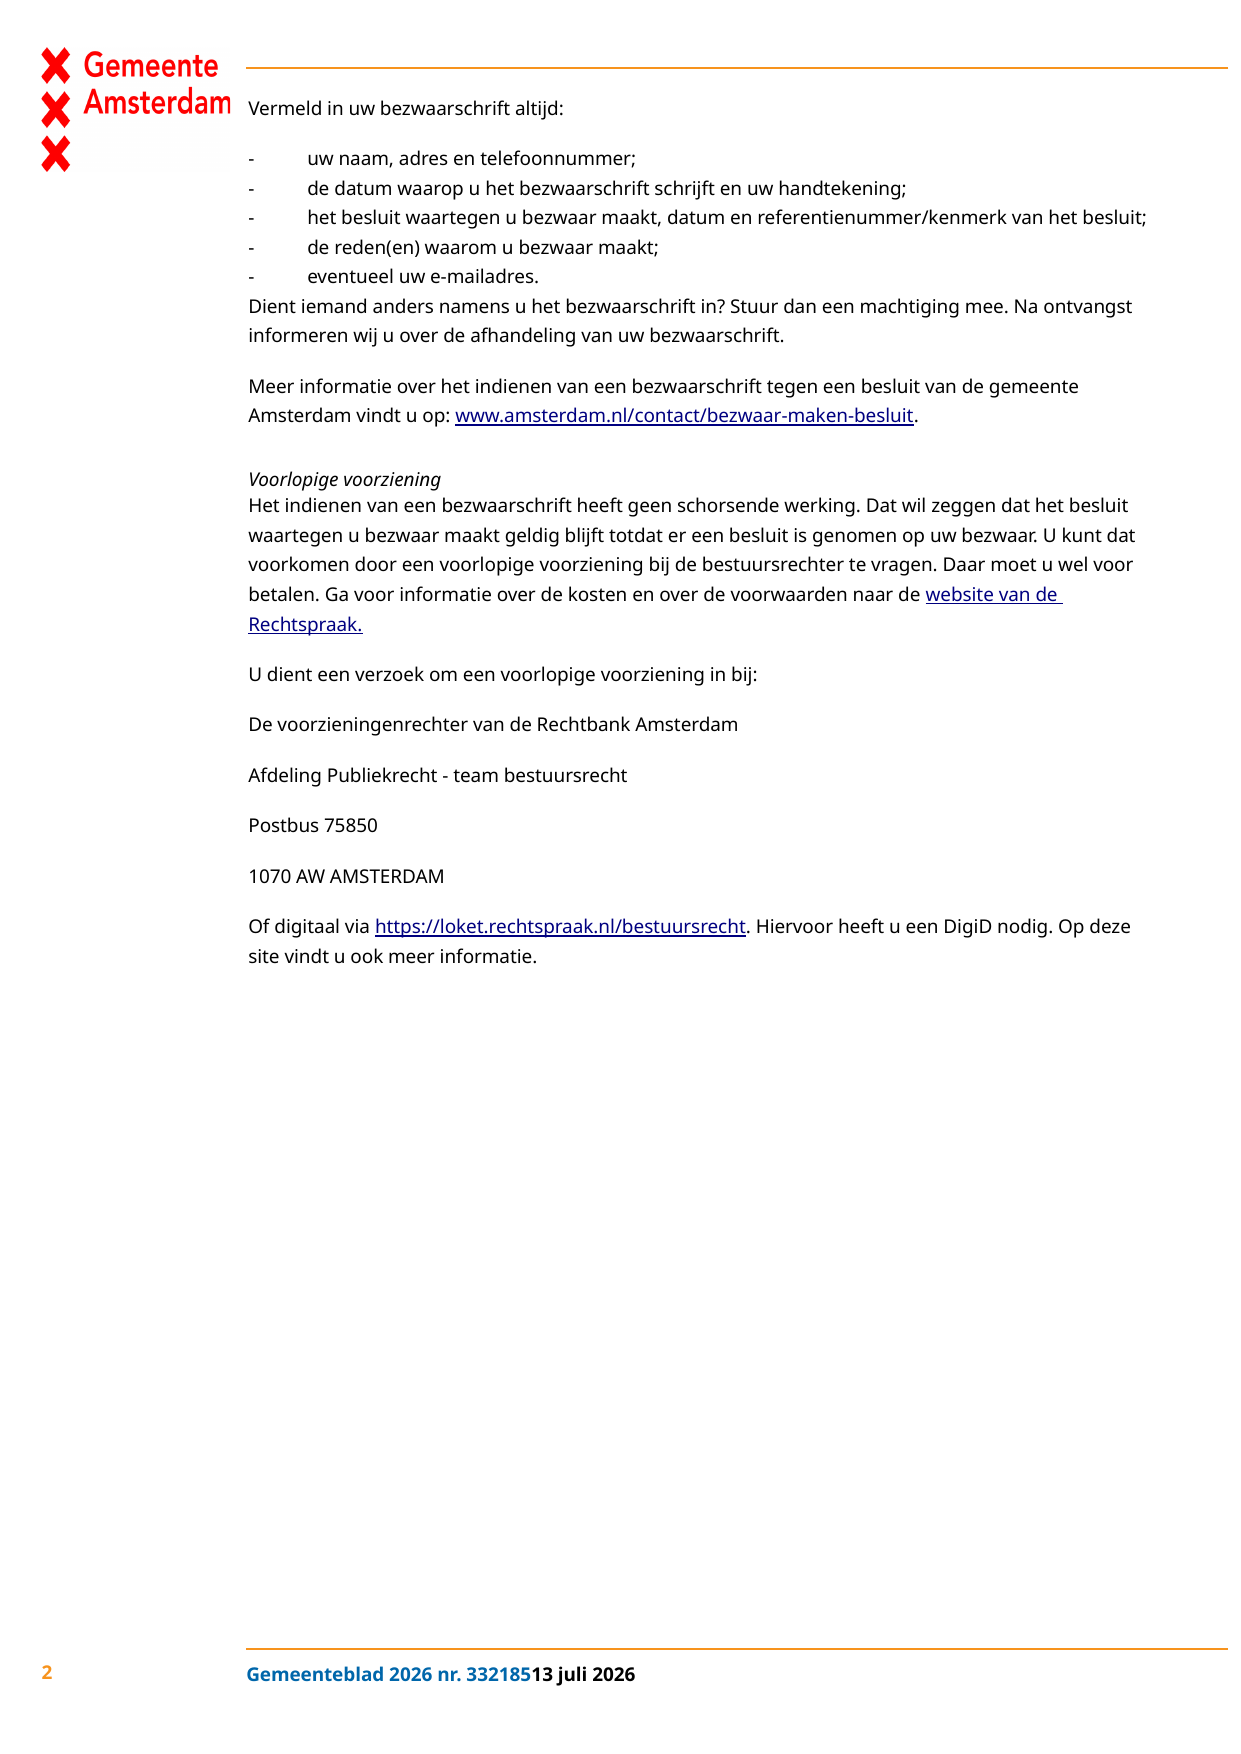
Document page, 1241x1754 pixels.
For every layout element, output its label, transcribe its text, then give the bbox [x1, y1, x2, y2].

text Dient iemand anders namens u het bezwaarschrift in? Stuur dan een machtiging mee. Na ontvangst informeren wij u over de afhandeling van uw bezwaarschrift. [248, 293, 1152, 348]
text Afdeling Publiekrecht - team bestuursrecht [248, 762, 1152, 788]
text 1070 AW AMSTERDAM [248, 863, 1152, 888]
text De voorzieningenrechter van de Rechtbank Amsterdam [248, 712, 1152, 737]
list uw naam, adres en telefoonnummer; [248, 145, 1152, 171]
picture [41, 47, 231, 172]
list eventueel uw e-mailadres. [248, 263, 1152, 289]
text Voorlopige voorziening [248, 467, 1152, 492]
text Postbus 75850 [248, 812, 1152, 838]
list de datum waarop u het bezwaarschrift schrijft en uw handtekening; [248, 175, 1152, 201]
list het besluit waartegen u bezwaar maakt, datum en referentienummer/kenmerk van het besluit; [248, 204, 1152, 230]
text Het indienen van een bezwaarschrift heeft geen schorsende werking. Dat wil zeggen dat het besluit waartegen u bezwaar maakt geldig blijft totdat er een besluit is genomen op uw bezwaar. U kunt dat voorkomen door een voorlopige voorziening bij de bestuursrechter te vragen. Daar moet u wel voor betalen. Ga voor informatie over de kosten en over de voorwaarden naar de website van de Rechtspraak. [248, 492, 1152, 636]
text U dient een verzoek om een voorlopige voorziening in bij: [248, 661, 1152, 687]
list de reden(en) waarom u bezwaar maakt; [248, 234, 1152, 260]
text Vermeld in uw bezwaarschrift altijd: [248, 95, 1152, 121]
text Meer informatie over het indienen van een bezwaarschrift tegen een besluit van de gemeente Amsterdam vindt u op: www.amsterdam.nl/contact/bezwaar-maken-besluit. [248, 373, 1152, 428]
text Of digitaal via https://loket.rechtspraak.nl/bestuursrecht. Hiervoor heeft u een DigiD nodig. Op deze site vindt u ook meer informatie. [248, 913, 1152, 968]
